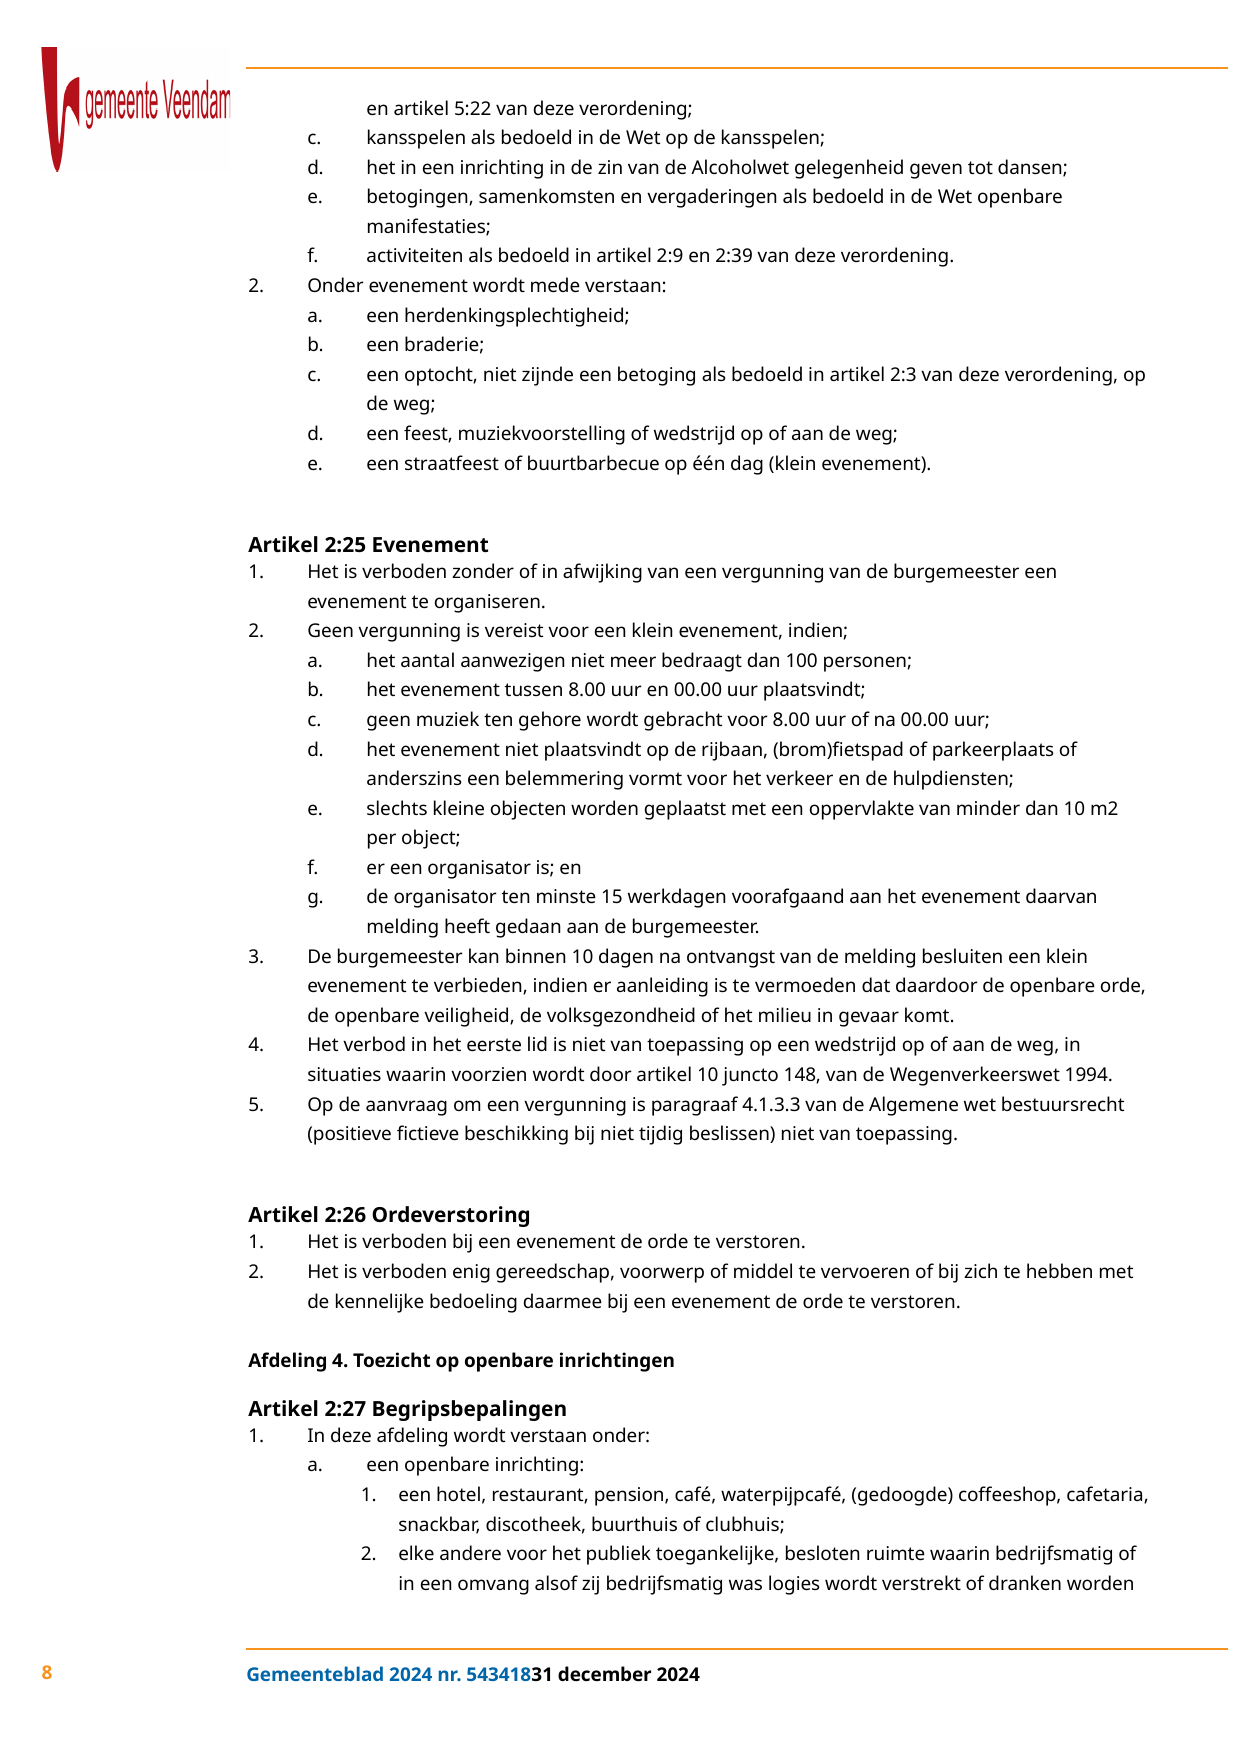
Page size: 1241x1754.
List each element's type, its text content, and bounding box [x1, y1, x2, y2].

list Geen vergunning is vereist voor een klein evenement, indien; [248, 617, 1152, 643]
list het evenement tussen 8.00 uur en 00.00 uur plaatsvindt; [307, 677, 1152, 702]
list slechts kleine objecten worden geplaatst met een oppervlakte van minder dan 10 m2 per object; [307, 795, 1152, 850]
list Op de aanvraag om een vergunning is paragraaf 4.1.3.3 van de Algemene wet bestuursrecht (positieve fictieve beschikking bij niet tijdig beslissen) niet van toepassing. [248, 1091, 1152, 1146]
list elke andere voor het publiek toegankelijke, besloten ruimte waarin bedrijfsmatig of in een omvang alsof zij bedrijfsmatig was logies wordt verstrekt of dranken worden [361, 1540, 1152, 1596]
list een straatfeest of buurtbarbecue op één dag (klein evenement). [307, 450, 1152, 476]
list kansspelen als bedoeld in de Wet op de kansspelen; [307, 124, 1152, 150]
list geen muziek ten gehore wordt gebracht voor 8.00 uur of na 00.00 uur; [307, 706, 1152, 732]
list Het is verboden enig gereedschap, voorwerp of middel te vervoeren of bij zich te hebben met de kennelijke bedoeling daarmee bij een evenement de orde te verstoren. [248, 1258, 1152, 1314]
text Artikel 2:27 Begripsbepalingen [248, 1394, 1152, 1422]
list een hotel, restaurant, pension, café, waterpijpcafé, (gedoogde) coffeeshop, cafetaria, snackbar, discotheek, buurthuis of clubhuis; [361, 1481, 1152, 1537]
list Het is verboden zonder of in afwijking van een vergunning van de burgemeester een evenement te organiseren. [248, 558, 1152, 613]
list er een organisator is; en [307, 854, 1152, 880]
list Onder evenement wordt mede verstaan: [248, 272, 1152, 298]
text Artikel 2:25 Evenement [248, 530, 1152, 558]
list Het verbod in het eerste lid is niet van toepassing op een wedstrijd op of aan de weg, in situaties waarin voorzien wordt door artikel 10 juncto 148, van de Wegenverkeerswet 1994. [248, 1032, 1152, 1087]
picture [41, 47, 231, 172]
list betogingen, samenkomsten en vergaderingen als bedoeld in de Wet openbare manifestaties; [307, 183, 1152, 239]
text Artikel 2:26 Ordeverstoring [248, 1200, 1152, 1229]
list een optocht, niet zijnde een betoging als bedoeld in artikel 2:3 van deze verordening, op de weg; [307, 361, 1152, 416]
list In deze afdeling wordt verstaan onder: [248, 1422, 1152, 1448]
list een herdenkingsplechtigheid; [307, 302, 1152, 328]
list het aantal aanwezigen niet meer bedraagt dan 100 personen; [307, 647, 1152, 673]
list Het is verboden bij een evenement de orde te verstoren. [248, 1229, 1152, 1254]
list een openbare inrichting: [307, 1452, 1152, 1477]
list het evenement niet plaatsvindt op de rijbaan, (brom)fietspad of parkeerplaats of anderszins een belemmering vormt voor het verkeer en de hulpdiensten; [307, 736, 1152, 791]
list de organisator ten minste 15 werkdagen voorafgaand aan het evenement daarvan melding heeft gedaan aan de burgemeester. [307, 884, 1152, 939]
list het in een inrichting in de zin van de Alcoholwet gelegenheid geven tot dansen; [307, 154, 1152, 180]
text Afdeling 4. Toezicht op openbare inrichtingen [248, 1347, 1152, 1373]
list De burgemeester kan binnen 10 dagen na ontvangst van de melding besluiten een klein evenement te verbieden, indien er aanleiding is te vermoeden dat daardoor de openbare orde, de openbare veiligheid, de volksgezondheid of het milieu in gevaar komt. [248, 943, 1152, 1028]
list een braderie; [307, 331, 1152, 357]
list activiteiten als bedoeld in artikel 2:9 en 2:39 van deze verordening. [307, 243, 1152, 268]
list een feest, muziekvoorstelling of wedstrijd op of aan de weg; [307, 420, 1152, 446]
list en artikel 5:22 van deze verordening; [307, 95, 1152, 121]
